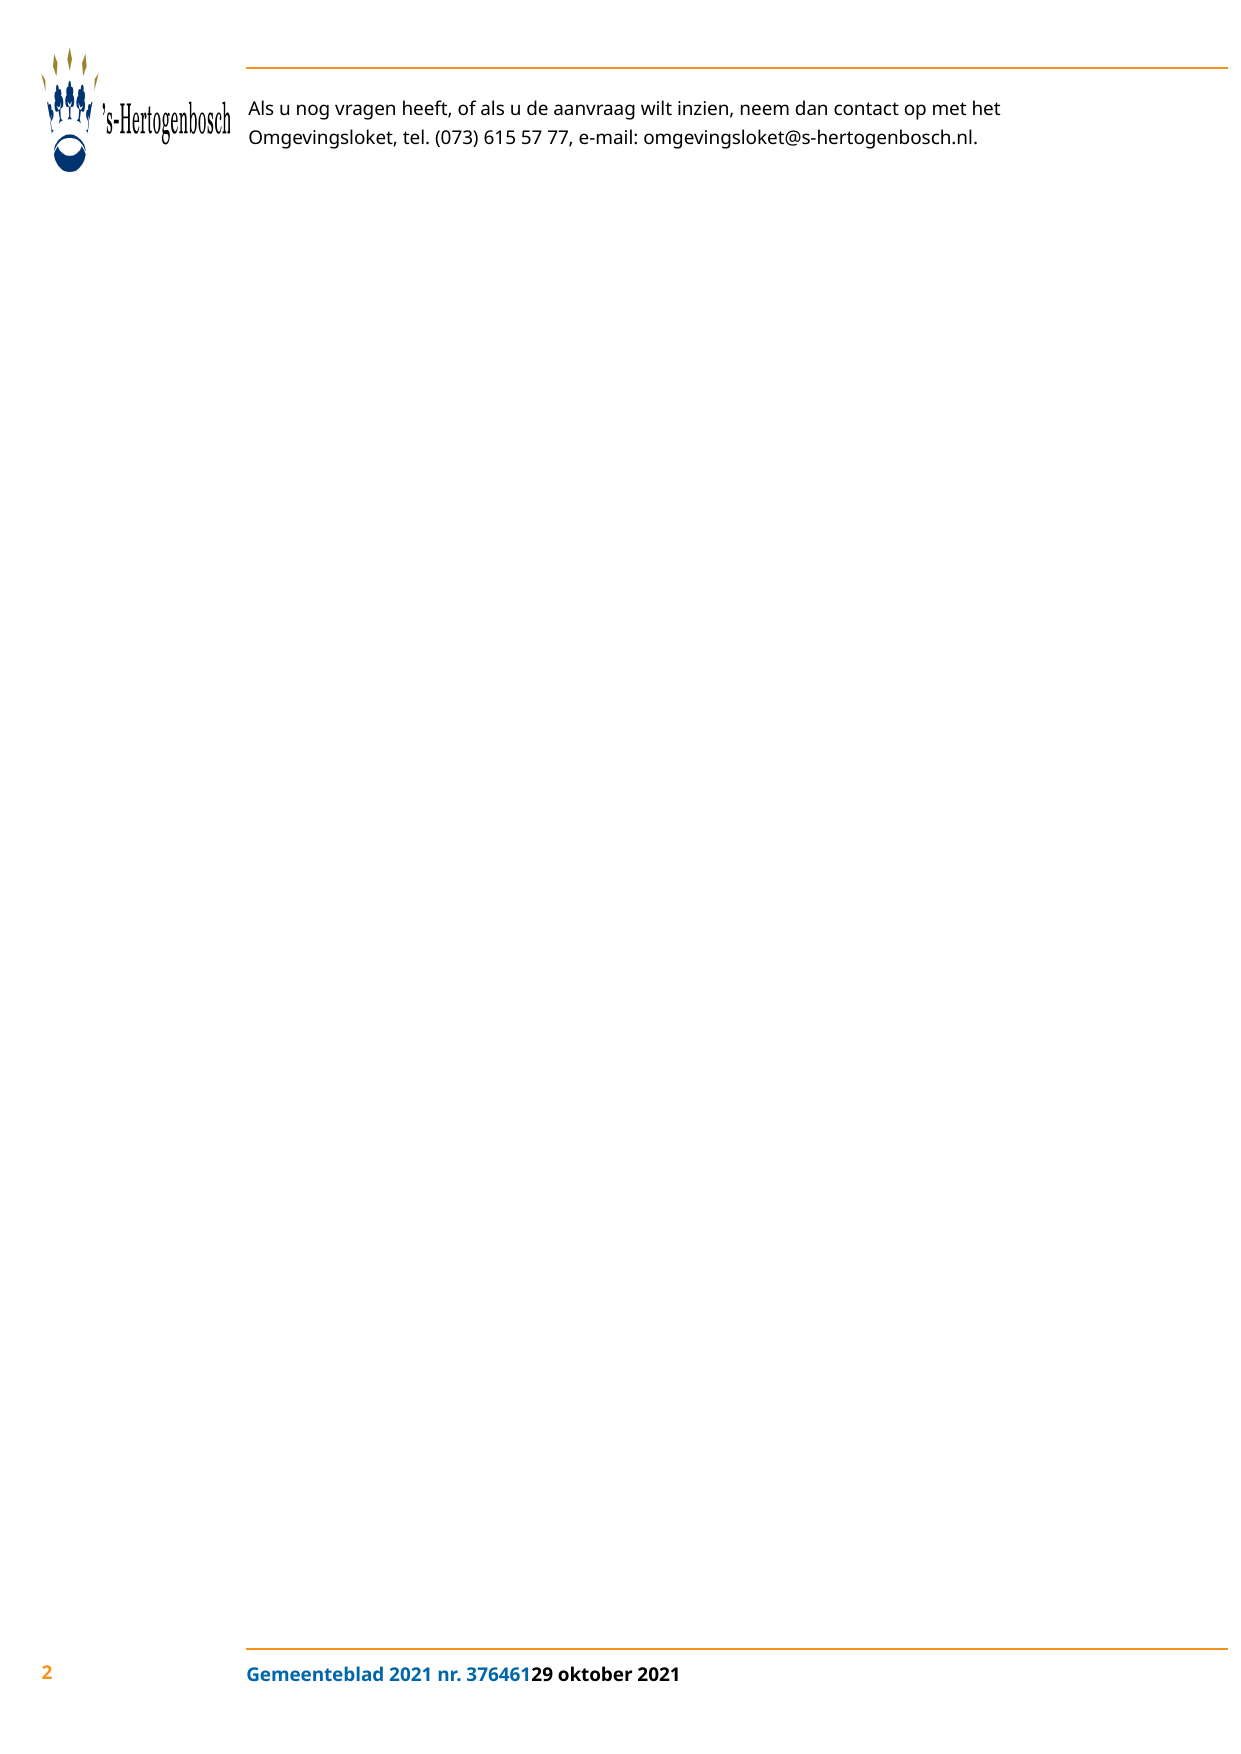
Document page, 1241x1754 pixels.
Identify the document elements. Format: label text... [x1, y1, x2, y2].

picture [41, 47, 231, 172]
text Als u nog vragen heeft, of als u de aanvraag wilt inzien, neem dan contact op met het Omgevingsloket, tel. (073) 615 57 77, e-mail: omgevingsloket@s-hertogenbosch.nl. [248, 95, 1152, 150]
